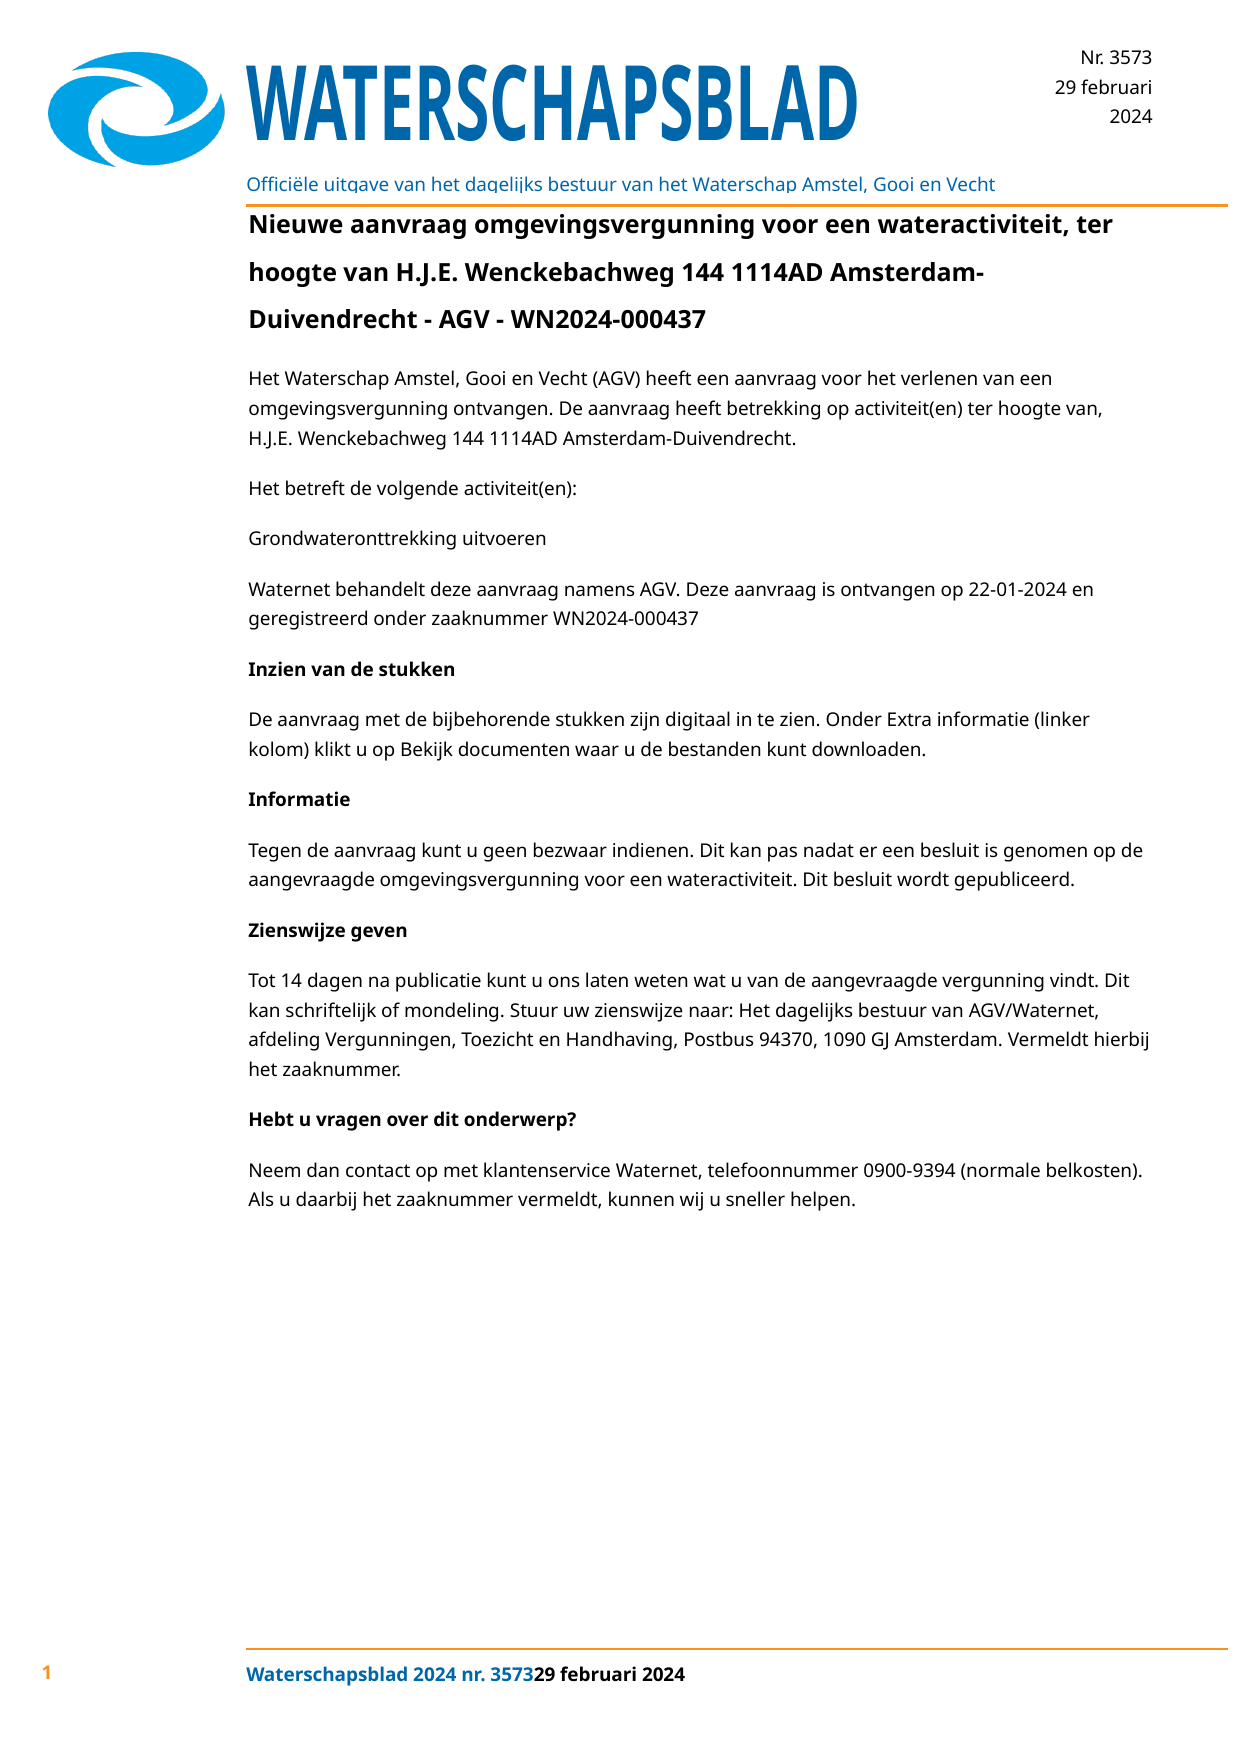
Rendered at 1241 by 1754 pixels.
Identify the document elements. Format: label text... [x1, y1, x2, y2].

text Neem dan contact op met klantenservice Waternet, telefoonnummer 0900-9394 (normale belkosten). Als u daarbij het zaaknummer vermeldt, kunnen wij u sneller helpen. [248, 1157, 1152, 1212]
text Waternet behandelt deze aanvraag namens AGV. Deze aanvraag is ontvangen op 22-01-2024 en geregistreerd onder zaaknummer WN2024-000437 [248, 576, 1152, 631]
text Grondwateronttrekking uitvoeren [248, 526, 1152, 551]
text Tot 14 dagen na publicatie kunt u ons laten weten wat u van de aangevraagde vergunning vindt. Dit kan schriftelijk of mondeling. Stuur uw zienswijze naar: Het dagelijks bestuur van AGV/Waternet, afdeling Vergunningen, Toezicht en Handhaving, Postbus 94370, 1090 GJ Amsterdam. Vermeldt hierbij het zaaknummer. [248, 967, 1152, 1082]
text Zienswijze geven [248, 917, 1152, 942]
text Het Waterschap Amstel, Gooi en Vecht (AGV) heeft een aanvraag voor het verlenen van een omgevingsvergunning ontvangen. De aanvraag heeft betrekking op activiteit(en) ter hoogte van, H.J.E. Wenckebachweg 144 1114AD Amsterdam-Duivendrecht. [248, 366, 1152, 450]
text Inzien van de stukken [248, 656, 1152, 682]
text Tegen de aanvraag kunt u geen bezwaar indienen. Dit kan pas nadat er een besluit is genomen op de aangevraagde omgevingsvergunning voor een wateractiviteit. Dit besluit wordt gepubliceerd. [248, 837, 1152, 892]
picture [41, 47, 231, 172]
text Hebt u vragen over dit onderwerp? [248, 1106, 1152, 1132]
text Het betreft de volgende activiteit(en): [248, 475, 1152, 501]
text Informatie [248, 786, 1152, 812]
text De aanvraag met de bijbehorende stukken zijn digitaal in te zien. Onder Extra informatie (linker kolom) klikt u op Bekijk documenten waar u de bestanden kunt downloaden. [248, 706, 1152, 762]
text Nieuwe aanvraag omgevingsvergunning voor een wateractiviteit, ter hoogte van H.J.E. Wenckebachweg 144 1114AD Amsterdam-Duivendrecht - AGV - WN2024-000437 [248, 207, 1152, 336]
